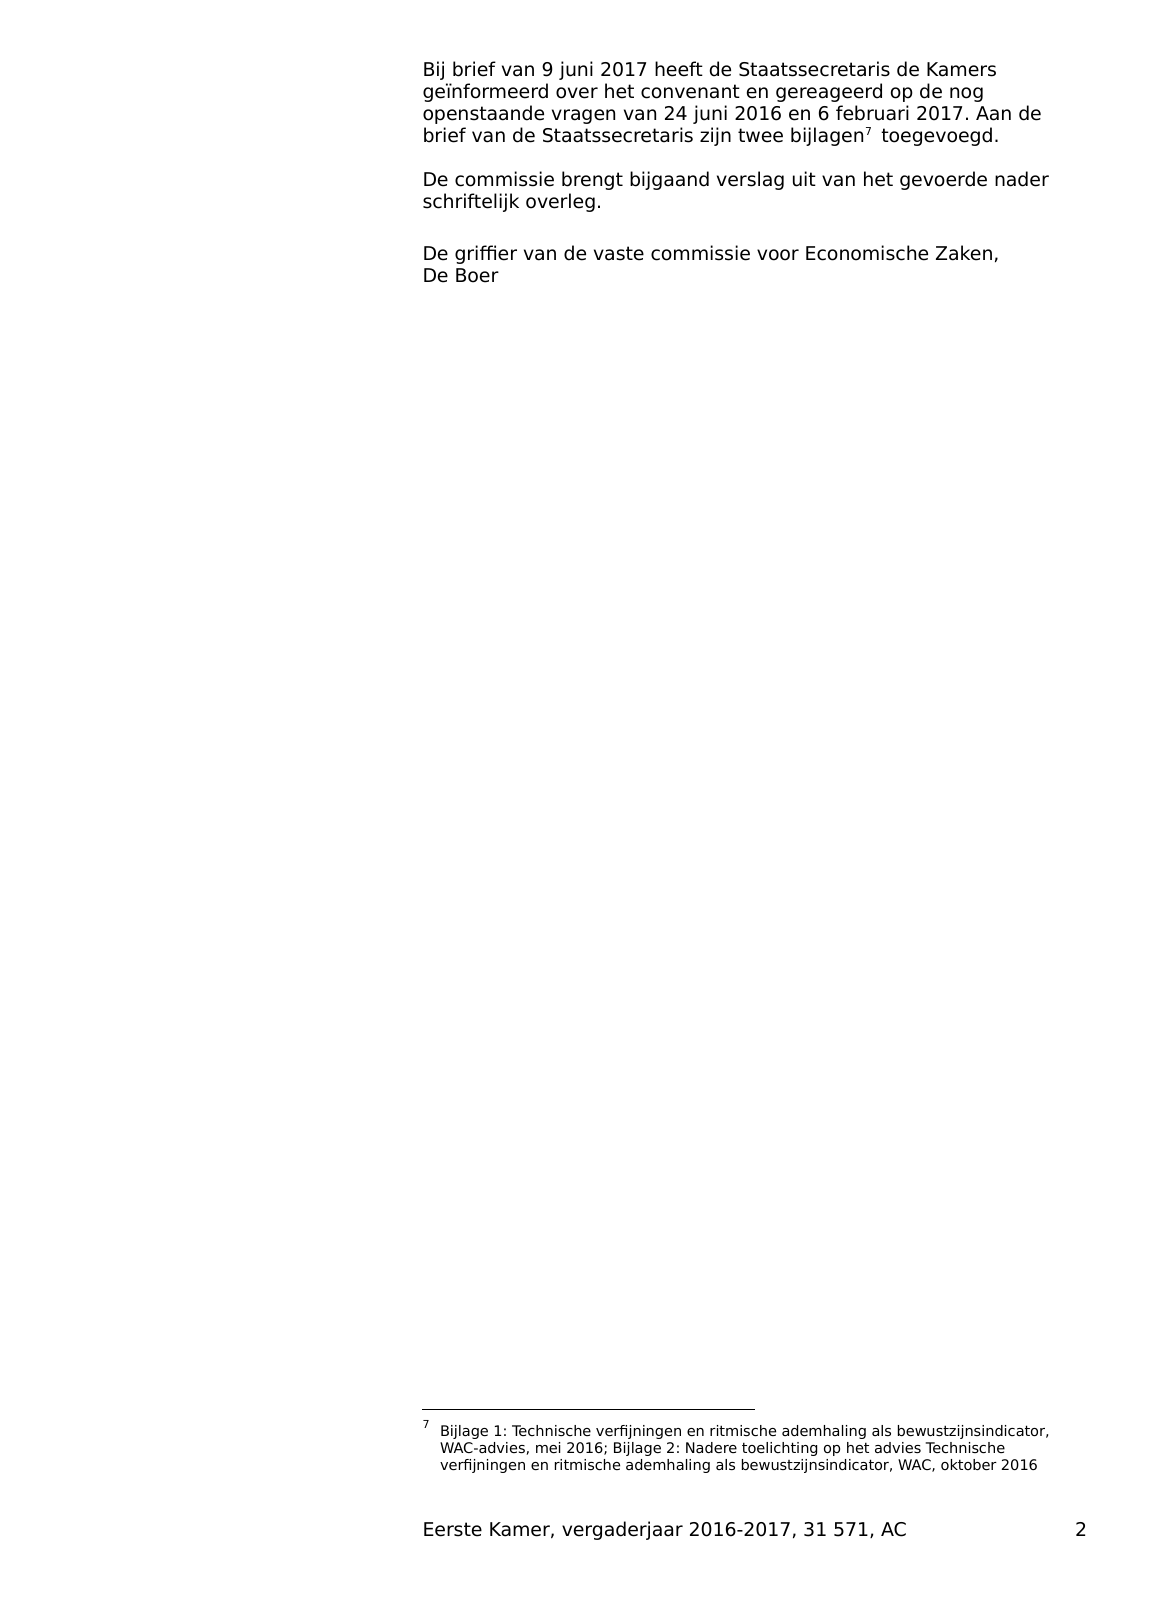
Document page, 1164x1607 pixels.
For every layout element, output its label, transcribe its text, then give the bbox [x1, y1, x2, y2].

text Bij brief van 9 juni 2017 heeft de Staatssecretaris de Kamers geïnformeerd over het convenant en gereageerd op de nog openstaande vragen van 24 juni 2016 en 6 februari 2017. Aan de brief van de Staatssecretaris zijn twee bijlagen toegevoegd. [422, 59, 1087, 147]
text De griffier van de vaste commissie voor Economische Zaken, De Boer [422, 243, 1087, 287]
text Bijlage 1: Technische verfijningen en ritmische ademhaling als bewustzijnsindicator, WAC-advies, mei 2016; Bijlage 2: Nadere toelichting op het advies Technische verfijningen en ritmische ademhaling als bewustzijnsindicator, WAC, oktober 2016 [422, 1418, 1087, 1474]
text De commissie brengt bijgaand verslag uit van het gevoerde nader schriftelijk overleg. [422, 169, 1087, 213]
